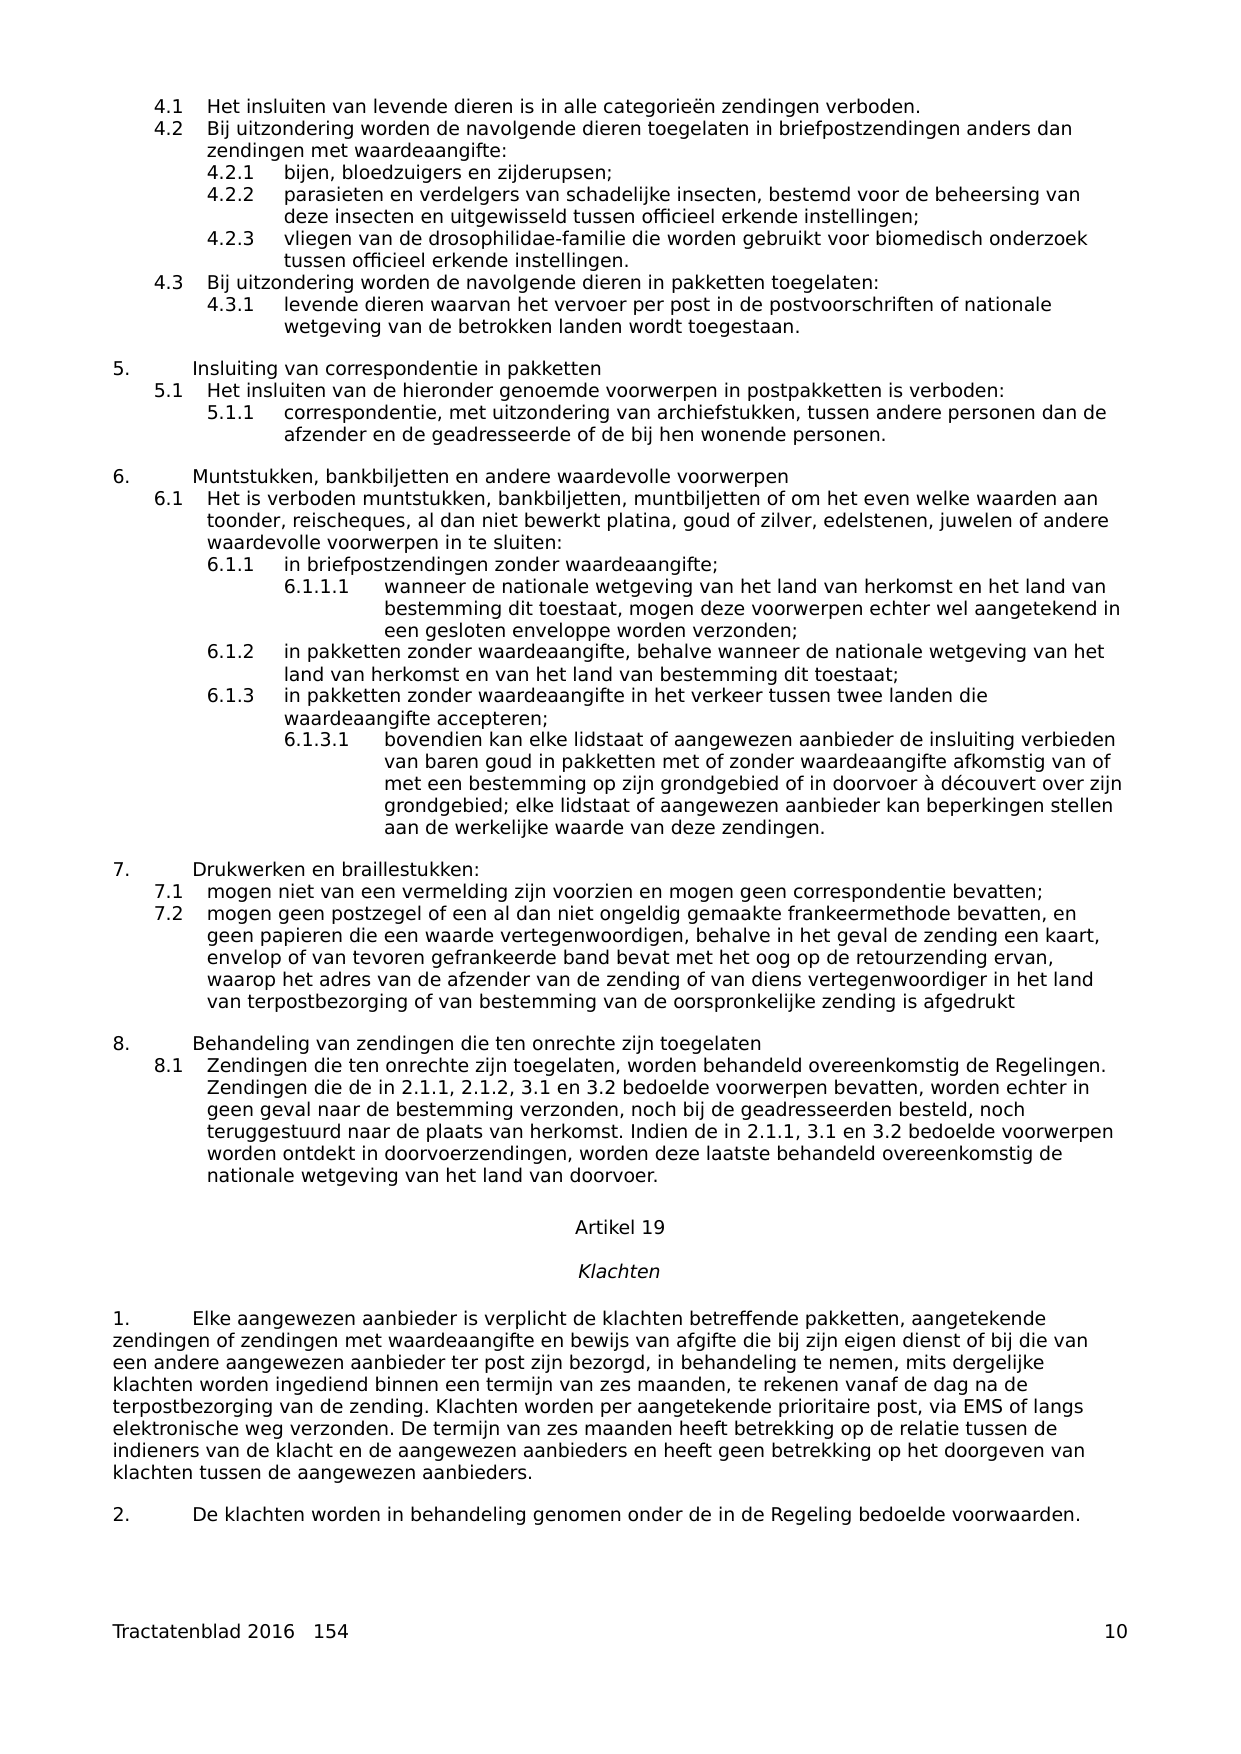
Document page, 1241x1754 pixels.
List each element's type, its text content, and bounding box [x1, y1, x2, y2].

text 5. Insluiting van correspondentie in pakketten [112, 358, 1128, 380]
text 6.1.1 in briefpostzendingen zonder waardeaangifte; [207, 553, 1128, 576]
text 4.2.3 vliegen van de drosophilidae-familie die worden gebruikt voor biomedisch onderzoek tussen officieel erkende instellingen. [207, 228, 1128, 272]
text 6.1.1.1 wanneer de nationale wetgeving van het land van herkomst en het land van bestemming dit toestaat, mogen deze voorwerpen echter wel aangetekend in een gesloten enveloppe worden verzonden; [283, 576, 1128, 641]
text 8. Behandeling van zendingen die ten onrechte zijn toegelaten [112, 1033, 1128, 1055]
text 6.1 Het is verboden muntstukken, bankbiljetten, muntbiljetten of om het even welke waarden aan toonder, reischeques, al dan niet bewerkt platina, goud of zilver, edelstenen, juwelen of andere waardevolle voorwerpen in te sluiten: [153, 488, 1128, 553]
text 6.1.3.1 bovendien kan elke lidstaat of aangewezen aanbieder de insluiting verbieden van baren goud in pakketten met of zonder waardeaangifte afkomstig van of met een bestemming op zijn grondgebied of in doorvoer à découvert over zijn grondgebied; elke lidstaat of aangewezen aanbieder kan beperkingen stellen aan de werkelijke waarde van deze zendingen. [283, 729, 1128, 839]
text 8.1 Zendingen die ten onrechte zijn toegelaten, worden behandeld overeenkomstig de Regelingen. Zendingen die de in 2.1.1, 2.1.2, 3.1 en 3.2 bedoelde voorwerpen bevatten, worden echter in geen geval naar de bestemming verzonden, noch bij de geadresseerden besteld, noch teruggestuurd naar de plaats van herkomst. Indien de in 2.1.1, 3.1 en 3.2 bedoelde voorwerpen worden ontdekt in doorvoerzendingen, worden deze laatste behandeld overeenkomstig de nationale wetgeving van het land van doorvoer. [153, 1055, 1128, 1187]
text 5.1 Het insluiten van de hieronder genoemde voorwerpen in postpakketten is verboden: [153, 380, 1128, 402]
text 7.2 mogen geen postzegel of een al dan niet ongeldig gemaakte frankeermethode bevatten, en geen papieren die een waarde vertegenwoordigen, behalve in het geval de zending een kaart, envelop of van tevoren gefrankeerde band bevat met het oog op de retourzending ervan, waarop het adres van de afzender van de zending of van diens vertegenwoordiger in het land van terpostbezorging of van bestemming van de oorspronkelijke zending is afgedrukt [153, 903, 1128, 1013]
text 7. Drukwerken en braillestukken: [112, 859, 1128, 881]
text 5.1.1 correspondentie, met uitzondering van archiefstukken, tussen andere personen dan de afzender en de geadresseerde of de bij hen wonende personen. [207, 402, 1128, 446]
text 6. Muntstukken, bankbiljetten en andere waardevolle voorwerpen [112, 466, 1128, 488]
text 6.1.2 in pakketten zonder waardeaangifte, behalve wanneer de nationale wetgeving van het land van herkomst en van het land van bestemming dit toestaat; [207, 641, 1128, 685]
text 4.3.1 levende dieren waarvan het vervoer per post in de postvoorschriften of nationale wetgeving van de betrokken landen wordt toegestaan. [207, 294, 1128, 338]
text 2. De klachten worden in behandeling genomen onder de in de Regeling bedoelde voorwaarden. [112, 1504, 1128, 1526]
text 4.2 Bij uitzondering worden de navolgende dieren toegelaten in briefpostzendingen anders dan zendingen met waardeaangifte: [153, 118, 1128, 162]
text 7.1 mogen niet van een vermelding zijn voorzien en mogen geen correspondentie bevatten; [153, 881, 1128, 903]
text 4.1 Het insluiten van levende dieren is in alle categorieën zendingen verboden. [153, 96, 1128, 118]
subtitle Artikel 19 Klachten [112, 1217, 1128, 1283]
text 4.2.1 bijen, bloedzuigers en zijderupsen; [207, 162, 1128, 184]
text 4.3 Bij uitzondering worden de navolgende dieren in pakketten toegelaten: [153, 272, 1128, 294]
text 6.1.3 in pakketten zonder waardeaangifte in het verkeer tussen twee landen die waardeaangifte accepteren; [207, 685, 1128, 729]
text 1. Elke aangewezen aanbieder is verplicht de klachten betreffende pakketten, aangetekende zendingen of zendingen met waardeaangifte en bewijs van afgifte die bij zijn eigen dienst of bij die van een andere aangewezen aanbieder ter post zijn bezorgd, in behandeling te nemen, mits dergelijke klachten worden ingediend binnen een termijn van zes maanden, te rekenen vanaf de dag na de terpostbezorging van de zending. Klachten worden per aangetekende prioritaire post, via EMS of langs elektronische weg verzonden. De termijn van zes maanden heeft betrekking op de relatie tussen de indieners van de klacht en de aangewezen aanbieders en heeft geen betrekking op het doorgeven van klachten tussen de aangewezen aanbieders. [112, 1308, 1128, 1484]
text 4.2.2 parasieten en verdelgers van schadelijke insecten, bestemd voor de beheersing van deze insecten en uitgewisseld tussen officieel erkende instellingen; [207, 184, 1128, 228]
